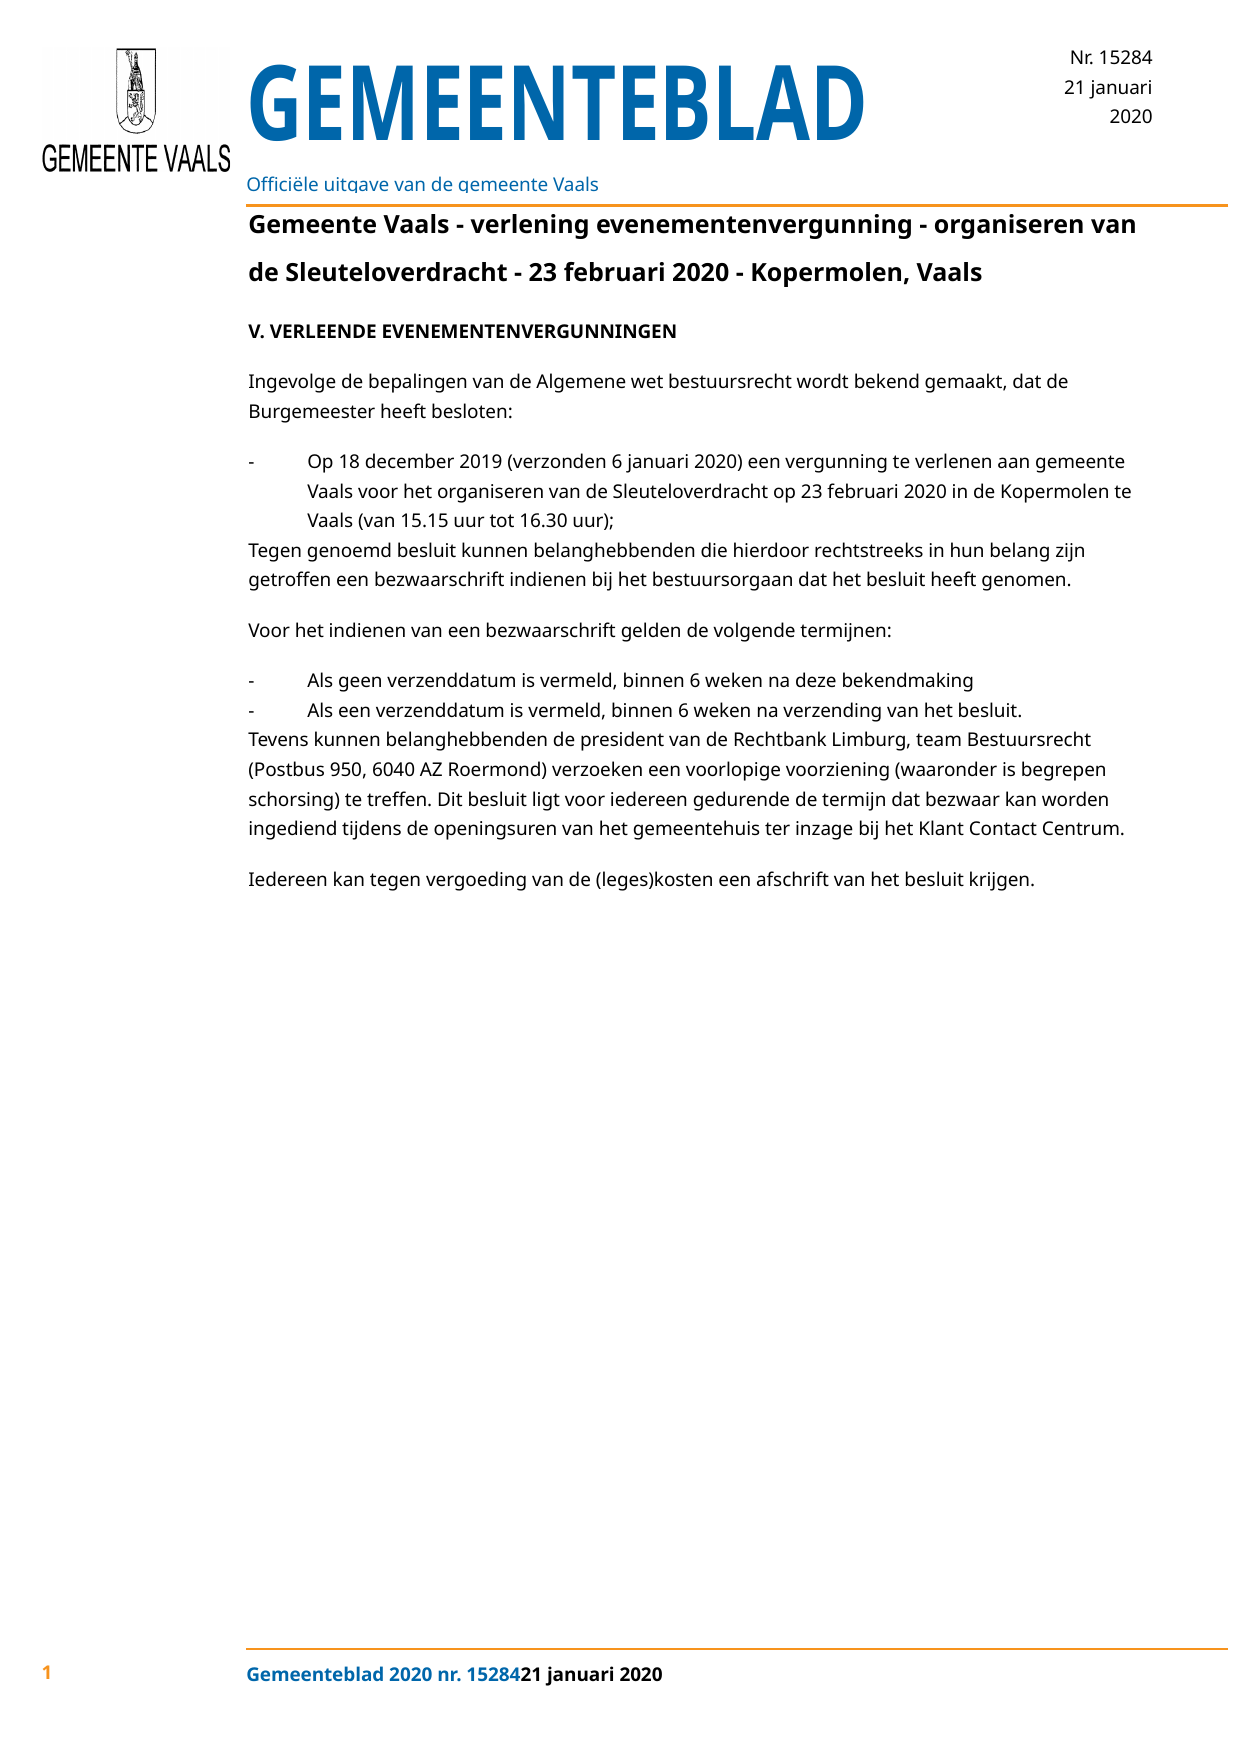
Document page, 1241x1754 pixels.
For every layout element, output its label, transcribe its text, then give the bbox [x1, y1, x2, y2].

list Op 18 december 2019 (verzonden 6 januari 2020) een vergunning te verlenen aan gemeente Vaals voor het organiseren van de Sleuteloverdracht op 23 februari 2020 in de Kopermolen te Vaals (van 15.15 uur tot 16.30 uur); [248, 448, 1152, 533]
text Iedereen kan tegen vergoeding van de (leges)kosten een afschrift van het besluit krijgen. [248, 866, 1152, 892]
picture [41, 47, 231, 172]
text Ingevolge de bepalingen van de Algemene wet bestuursrecht wordt bekend gemaakt, dat de Burgemeester heeft besloten: [248, 368, 1152, 424]
list Als geen verzenddatum is vermeld, binnen 6 weken na deze bekendmaking [248, 667, 1152, 693]
text Voor het indienen van een bezwaarschrift gelden de volgende termijnen: [248, 617, 1152, 643]
text Tegen genoemd besluit kunnen belanghebbenden die hierdoor rechtstreeks in hun belang zijn getroffen een bezwaarschrift indienen bij het bestuursorgaan dat het besluit heeft genomen. [248, 537, 1152, 592]
text V. VERLEENDE EVENEMENTENVERGUNNINGEN [248, 318, 1152, 344]
text Tevens kunnen belanghebbenden de president van de Rechtbank Limburg, team Bestuursrecht (Postbus 950, 6040 AZ Roermond) verzoeken een voorlopige voorziening (waaronder is begrepen schorsing) te treffen. Dit besluit ligt voor iedereen gedurende de termijn dat bezwaar kan worden ingediend tijdens de openingsuren van het gemeentehuis ter inzage bij het Klant Contact Centrum. [248, 727, 1152, 841]
text Gemeente Vaals - verlening evenementenvergunning - organiseren van de Sleuteloverdracht - 23 februari 2020 - Kopermolen, Vaals [248, 207, 1152, 288]
list Als een verzenddatum is vermeld, binnen 6 weken na verzending van het besluit. [248, 697, 1152, 723]
